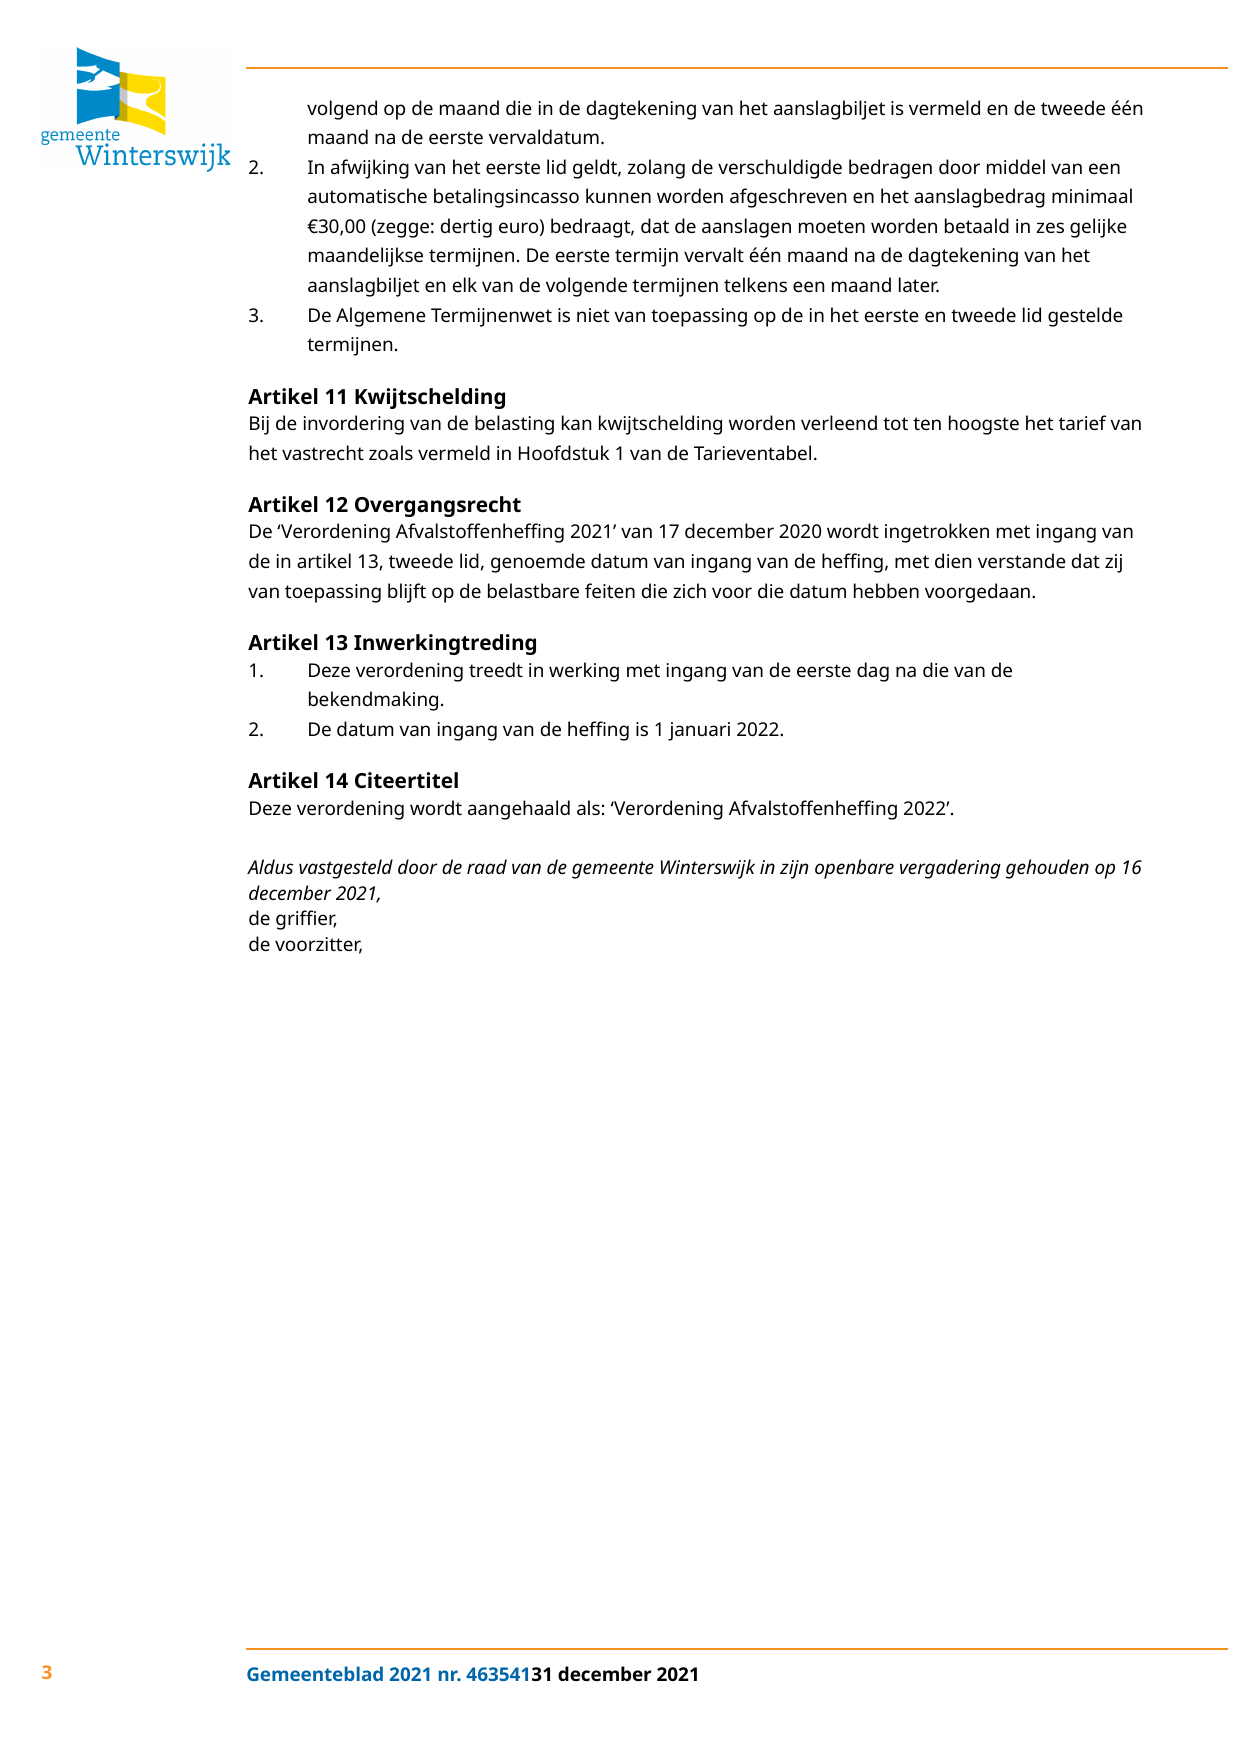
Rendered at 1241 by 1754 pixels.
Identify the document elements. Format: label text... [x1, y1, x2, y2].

list De Algemene Termijnenwet is niet van toepassing op de in het eerste en tweede lid gestelde termijnen. [248, 302, 1152, 357]
text Artikel 12 Overgangsrecht [248, 490, 1152, 519]
text de voorzitter, [248, 931, 1152, 957]
text Bij de invordering van de belasting kan kwijtschelding worden verleend tot ten hoogste het tarief van het vastrecht zoals vermeld in Hoofdstuk 1 van de Tarieventabel. [248, 410, 1152, 466]
list De datum van ingang van de heffing is 1 januari 2022. [248, 716, 1152, 742]
text Artikel 14 Citeertitel [248, 766, 1152, 795]
text de griffier, [248, 905, 1152, 931]
picture [225, 153, 231, 162]
text Artikel 11 Kwijtschelding [248, 382, 1152, 410]
text De ‘Verordening Afvalstoffenheffing 2021’ van 17 december 2020 wordt ingetrokken met ingang van de in artikel 13, tweede lid, genoemde datum van ingang van de heffing, met dien verstande dat zij van toepassing blijft op de belastbare feiten die zich voor die datum hebben voorgedaan. [248, 519, 1152, 604]
text Artikel 13 Inwerkingtreding [248, 628, 1152, 657]
text Aldus vastgesteld door de raad van de gemeente Winterswijk in zijn openbare vergadering gehouden op 16 december 2021, [248, 854, 1152, 905]
list In afwijking van het eerste lid geldt, zolang de verschuldigde bedragen door middel van een automatische betalingsincasso kunnen worden afgeschreven en het aanslagbedrag minimaal €30,00 (zegge: dertig euro) bedraagt, dat de aanslagen moeten worden betaald in zes gelijke maandelijkse termijnen. De eerste termijn vervalt één maand na de dagtekening van het aanslagbiljet en elk van de volgende termijnen telkens een maand later. [248, 154, 1152, 298]
list Deze verordening treedt in werking met ingang van de eerste dag na die van de bekendmaking. [248, 657, 1152, 712]
list volgend op de maand die in de dagtekening van het aanslagbiljet is vermeld en de tweede één maand na de eerste vervaldatum. [248, 95, 1152, 150]
picture [41, 47, 231, 172]
text Deze verordening wordt aangehaald als: ‘Verordening Afvalstoffenheffing 2022’. [248, 795, 1152, 821]
